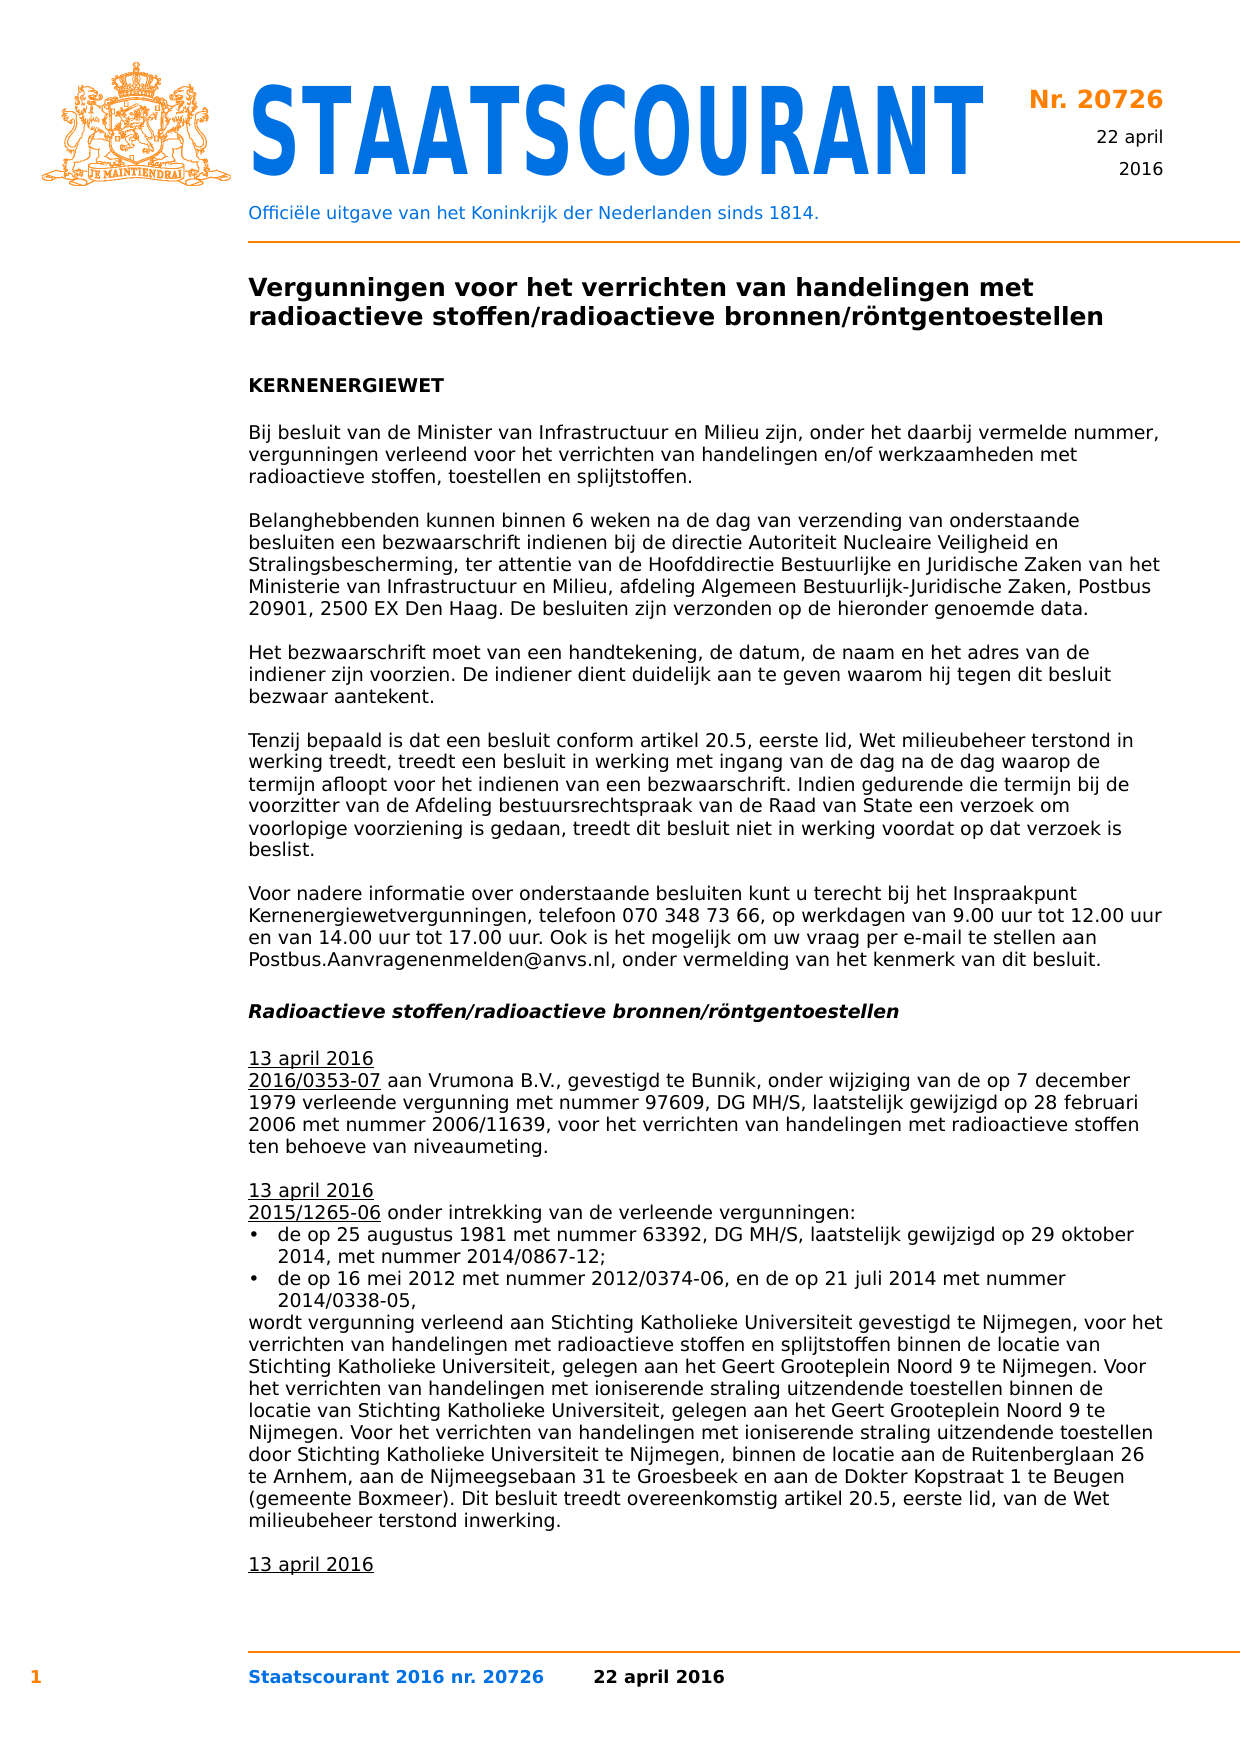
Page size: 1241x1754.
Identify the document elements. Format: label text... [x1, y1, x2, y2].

text 2016/0353-07 aan Vrumona B.V., gevestigd te Bunnik, onder wijziging van de op 7 december 1979 verleende vergunning met nummer 97609, DG MH/S, laatstelijk gewijzigd op 28 februari 2006 met nummer 2006/11639, voor het verrichten van handelingen met radioactieve stoffen ten behoeve van niveaumeting. [248, 1070, 1163, 1158]
table_cell Officiële uitgave van het Koninkrijk der Nederlanden sinds 1814. [248, 203, 1240, 241]
table_header Nr. 20726 [998, 62, 1240, 121]
table_header [25, 62, 248, 241]
text 13 april 2016 [248, 1048, 1163, 1070]
subtitle KERNENERGIEWET [248, 375, 1163, 397]
text • de op 16 mei 2012 met nummer 2012/0374-06, en de op 21 juli 2014 met nummer 2014/0338-05, [248, 1268, 1163, 1312]
table_header STAATSCOURANT [248, 62, 998, 203]
subtitle Radioactieve stoffen/radioactieve bronnen/röntgentoestellen [248, 1001, 1163, 1023]
text Voor nadere informatie over onderstaande besluiten kunt u terecht bij het Inspraakpunt Kernenergiewetvergunningen, telefoon 070 348 73 66, op werkdagen van 9.00 uur tot 12.00 uur en van 14.00 uur tot 17.00 uur. Ook is het mogelijk om uw vraag per e-mail te stellen aan Postbus.Aanvragenenmelden@anvs.nl, onder vermelding van het kenmerk van dit besluit. [248, 883, 1163, 971]
picture [41, 62, 231, 186]
text Belanghebbenden kunnen binnen 6 weken na de dag van verzending van onderstaande besluiten een bezwaarschrift indienen bij de directie Autoriteit Nucleaire Veiligheid en Stralingsbescherming, ter attentie van de Hoofddirectie Bestuurlijke en Juridische Zaken van het Ministerie van Infrastructuur en Milieu, afdeling Algemeen Bestuurlijk-Juridische Zaken, Postbus 20901, 2500 EX Den Haag. De besluiten zijn verzonden op de hieronder genoemde data. [248, 510, 1163, 620]
text Bij besluit van de Minister van Infrastructuur en Milieu zijn, onder het daarbij vermelde nummer, vergunningen verleend voor het verrichten van handelingen en/of werkzaamheden met radioactieve stoffen, toestellen en splijtstoffen. [248, 422, 1163, 488]
table_cell 22 april [998, 121, 1240, 153]
text Tenzij bepaald is dat een besluit conform artikel 20.5, eerste lid, Wet milieubeheer terstond in werking treedt, treedt een besluit in werking met ingang van de dag na de dag waarop de termijn afloopt voor het indienen van een bezwaarschrift. Indien gedurende die termijn bij de voorzitter van de Afdeling bestuursrechtspraak van de Raad van State een verzoek om voorlopige voorziening is gedaan, treedt dit besluit niet in werking voordat op dat verzoek is beslist. [248, 729, 1163, 861]
text 2015/1265-06 onder intrekking van de verleende vergunningen: [248, 1202, 1163, 1224]
subtitle Vergunningen voor het verrichten van handelingen met radioactieve stoffen/radioactieve bronnen/röntgentoestellen [248, 273, 1163, 331]
text • de op 25 augustus 1981 met nummer 63392, DG MH/S, laatstelijk gewijzigd op 29 oktober 2014, met nummer 2014/0867-12; [248, 1224, 1163, 1268]
text 13 april 2016 [248, 1553, 1163, 1575]
text Het bezwaarschrift moet van een handtekening, de datum, de naam en het adres van de indiener zijn voorzien. De indiener dient duidelijk aan te geven waarom hij tegen dit besluit bezwaar aantekent. [248, 642, 1163, 708]
text wordt vergunning verleend aan Stichting Katholieke Universiteit gevestigd te Nijmegen, voor het verrichten van handelingen met radioactieve stoffen en splijtstoffen binnen de locatie van Stichting Katholieke Universiteit, gelegen aan het Geert Grooteplein Noord 9 te Nijmegen. Voor het verrichten van handelingen met ioniserende straling uitzendende toestellen binnen de locatie van Stichting Katholieke Universiteit, gelegen aan het Geert Grooteplein Noord 9 te Nijmegen. Voor het verrichten van handelingen met ioniserende straling uitzendende toestellen door Stichting Katholieke Universiteit te Nijmegen, binnen de locatie aan de Ruitenberglaan 26 te Arnhem, aan de Nijmeegsebaan 31 te Groesbeek en aan de Dokter Kopstraat 1 te Beugen (gemeente Boxmeer). Dit besluit treedt overeenkomstig artikel 20.5, eerste lid, van de Wet milieubeheer terstond inwerking. [248, 1312, 1163, 1532]
table_cell 2016 [998, 153, 1240, 203]
text 13 april 2016 [248, 1180, 1163, 1202]
